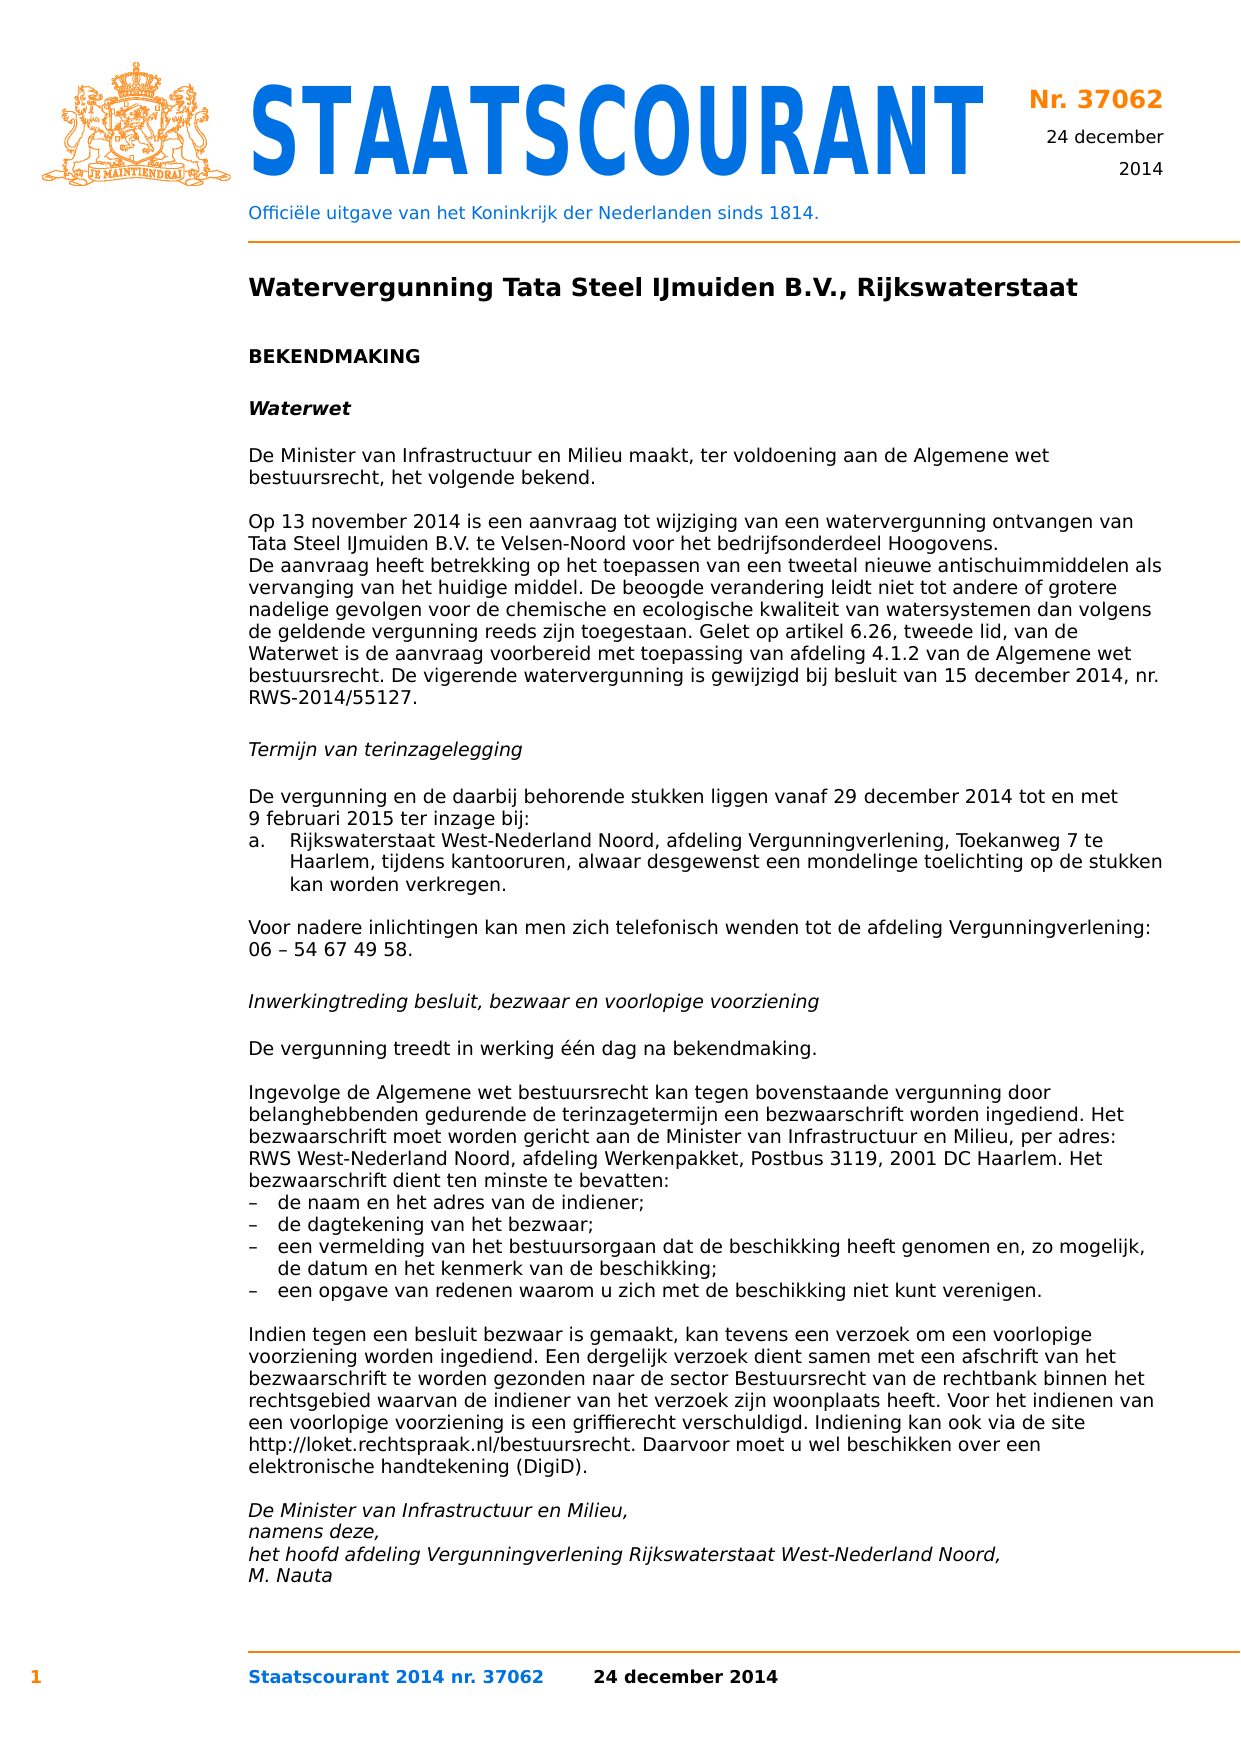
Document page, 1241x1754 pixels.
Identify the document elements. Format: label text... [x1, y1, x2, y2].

text – de naam en het adres van de indiener; [248, 1192, 1163, 1214]
table_cell Officiële uitgave van het Koninkrijk der Nederlanden sinds 1814. [248, 203, 1240, 241]
table_header STAATSCOURANT [248, 62, 998, 203]
text – een opgave van redenen waarom u zich met de beschikking niet kunt verenigen. [248, 1280, 1163, 1302]
text De Minister van Infrastructuur en Milieu, namens deze, het hoofd afdeling Vergunningverlening Rijkswaterstaat West-Nederland Noord, M. Nauta [248, 1499, 1163, 1587]
text De aanvraag heeft betrekking op het toepassen van een tweetal nieuwe antischuimmiddelen als vervanging van het huidige middel. De beoogde verandering leidt niet tot andere of grotere nadelige gevolgen voor de chemische en ecologische kwaliteit van watersystemen dan volgens de geldende vergunning reeds zijn toegestaan. Gelet op artikel 6.26, tweede lid, van de Waterwet is de aanvraag voorbereid met toepassing van afdeling 4.1.2 van de Algemene wet bestuursrecht. De vigerende watervergunning is gewijzigd bij besluit van 15 december 2014, nr. RWS-2014/55127. [248, 555, 1163, 708]
text De Minister van Infrastructuur en Milieu maakt, ter voldoening aan de Algemene wet bestuursrecht, het volgende bekend. [248, 445, 1163, 489]
table_cell 24 december [998, 121, 1240, 153]
table_header [25, 62, 248, 241]
text Op 13 november 2014 is een aanvraag tot wijziging van een watervergunning ontvangen van Tata Steel IJmuiden B.V. te Velsen-Noord voor het bedrijfsonderdeel Hoogovens. [248, 511, 1163, 555]
picture [41, 62, 231, 186]
text Ingevolge de Algemene wet bestuursrecht kan tegen bovenstaande vergunning door belanghebbenden gedurende de terinzagetermijn een bezwaarschrift worden ingediend. Het bezwaarschrift moet worden gericht aan de Minister van Infrastructuur en Milieu, per adres: RWS West-Nederland Noord, afdeling Werkenpakket, Postbus 3119, 2001 DC Haarlem. Het bezwaarschrift dient ten minste te bevatten: [248, 1082, 1163, 1192]
text – een vermelding van het bestuursorgaan dat de beschikking heeft genomen en, zo mogelijk, de datum en het kenmerk van de beschikking; [248, 1236, 1163, 1280]
text a. Rijkswaterstaat West-Nederland Noord, afdeling Vergunningverlening, Toekanweg 7 te Haarlem, tijdens kantooruren, alwaar desgewenst een mondelinge toelichting op de stukken kan worden verkregen. [248, 829, 1163, 895]
table_header Nr. 37062 [998, 62, 1240, 121]
table_cell 2014 [998, 153, 1240, 203]
subtitle Termijn van terinzagelegging [248, 738, 1163, 761]
subtitle Watervergunning Tata Steel IJmuiden B.V., Rijkswaterstaat [248, 273, 1163, 302]
text – de dagtekening van het bezwaar; [248, 1214, 1163, 1236]
text Indien tegen een besluit bezwaar is gemaakt, kan tevens een verzoek om een voorlopige voorziening worden ingediend. Een dergelijk verzoek dient samen met een afschrift van het bezwaarschrift te worden gezonden naar de sector Bestuursrecht van de rechtbank binnen het rechtsgebied waarvan de indiener van het verzoek zijn woonplaats heeft. Voor het indienen van een voorlopige voorziening is een griffierecht verschuldigd. Indiening kan ook via de site http://loket.rechtspraak.nl/bestuursrecht. Daarvoor moet u wel beschikken over een elektronische handtekening (DigiD). [248, 1324, 1163, 1478]
text De vergunning treedt in werking één dag na bekendmaking. [248, 1038, 1163, 1060]
text De vergunning en de daarbij behorende stukken liggen vanaf 29 december 2014 tot en met 9 februari 2015 ter inzage bij: [248, 786, 1163, 829]
subtitle BEKENDMAKING [248, 346, 1163, 368]
text Voor nadere inlichtingen kan men zich telefonisch wenden tot de afdeling Vergunningverlening: 06 – 54 67 49 58. [248, 917, 1163, 961]
subtitle Waterwet [248, 398, 1163, 420]
subtitle Inwerkingtreding besluit, bezwaar en voorlopige voorziening [248, 991, 1163, 1013]
